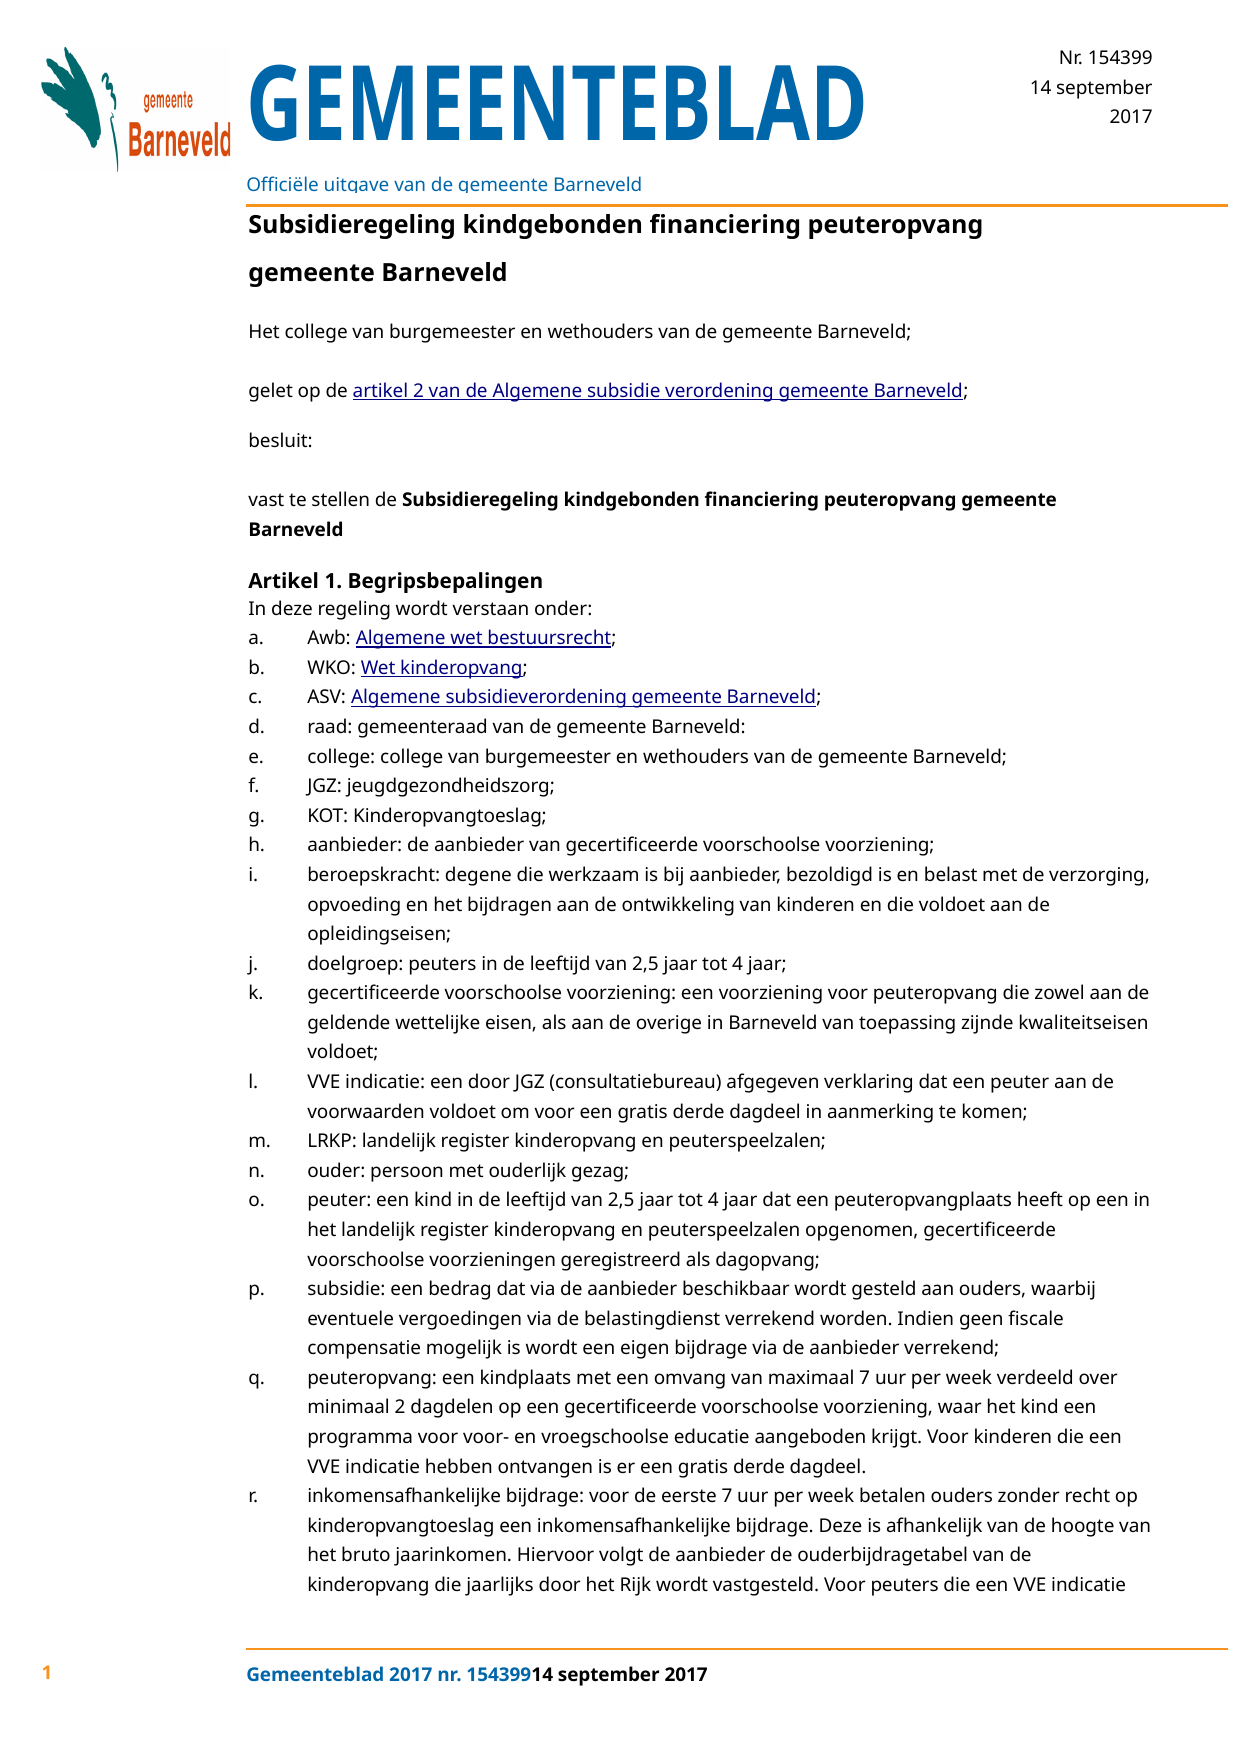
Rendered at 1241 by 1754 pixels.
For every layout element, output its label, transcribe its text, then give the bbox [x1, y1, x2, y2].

list doelgroep: peuters in de leeftijd van 2,5 jaar tot 4 jaar; [248, 950, 1152, 976]
text besluit: [248, 427, 1152, 453]
text Artikel 1. Begripsbepalingen [248, 567, 1152, 595]
list ouder: persoon met ouderlijk gezag; [248, 1157, 1152, 1183]
text vast te stellen de Subsidieregeling kindgebonden financiering peuteropvang gemeente Barneveld [248, 487, 1152, 542]
list subsidie: een bedrag dat via de aanbieder beschikbaar wordt gesteld aan ouders, waarbij eventuele vergoedingen via de belastingdienst verrekend worden. Indien geen fiscale compensatie mogelijk is wordt een eigen bijdrage via de aanbieder verrekend; [248, 1275, 1152, 1360]
list beroepskracht: degene die werkzaam is bij aanbieder, bezoldigd is en belast met de verzorging, opvoeding en het bijdragen aan de ontwikkeling van kinderen en die voldoet aan de opleidingseisen; [248, 861, 1152, 946]
list LRKP: landelijk register kinderopvang en peuterspeelzalen; [248, 1127, 1152, 1153]
list ASV: Algemene subsidieverordening gemeente Barneveld; [248, 684, 1152, 709]
list JGZ: jeugdgezondheidszorg; [248, 772, 1152, 798]
text Subsidieregeling kindgebonden financiering peuteropvang gemeente Barneveld [248, 207, 1152, 288]
list WKO: Wet kinderopvang; [248, 654, 1152, 680]
list aanbieder: de aanbieder van gecertificeerde voorschoolse voorziening; [248, 832, 1152, 857]
list peuteropvang: een kindplaats met een omvang van maximaal 7 uur per week verdeeld over minimaal 2 dagdelen op een gecertificeerde voorschoolse voorziening, waar het kind een programma voor voor- en vroegschoolse educatie aangeboden krijgt. Voor kinderen die een VVE indicatie hebben ontvangen is er een gratis derde dagdeel. [248, 1364, 1152, 1479]
list raad: gemeenteraad van de gemeente Barneveld: [248, 713, 1152, 739]
list VVE indicatie: een door JGZ (consultatiebureau) afgegeven verklaring dat een peuter aan de voorwaarden voldoet om voor een gratis derde dagdeel in aanmerking te komen; [248, 1068, 1152, 1124]
picture [41, 47, 231, 172]
text gelet op de artikel 2 van de Algemene subsidie verordening gemeente Barneveld; [248, 377, 1152, 403]
text In deze regeling wordt verstaan onder: [248, 595, 1152, 621]
text Het college van burgemeester en wethouders van de gemeente Barneveld; [248, 318, 1152, 344]
list KOT: Kinderopvangtoeslag; [248, 802, 1152, 828]
list college: college van burgemeester en wethouders van de gemeente Barneveld; [248, 743, 1152, 769]
list Awb: Algemene wet bestuursrecht; [248, 624, 1152, 650]
list inkomensafhankelijke bijdrage: voor de eerste 7 uur per week betalen ouders zonder recht op kinderopvangtoeslag een inkomensafhankelijke bijdrage. Deze is afhankelijk van de hoogte van het bruto jaarinkomen. Hiervoor volgt de aanbieder de ouderbijdragetabel van de kinderopvang die jaarlijks door het Rijk wordt vastgesteld. Voor peuters die een VVE indicatie [248, 1482, 1152, 1597]
list peuter: een kind in de leeftijd van 2,5 jaar tot 4 jaar dat een peuteropvangplaats heeft op een in het landelijk register kinderopvang en peuterspeelzalen opgenomen, gecertificeerde voorschoolse voorzieningen geregistreerd als dagopvang; [248, 1187, 1152, 1272]
list gecertificeerde voorschoolse voorziening: een voorziening voor peuteropvang die zowel aan de geldende wettelijke eisen, als aan de overige in Barneveld van toepassing zijnde kwaliteitseisen voldoet; [248, 979, 1152, 1064]
